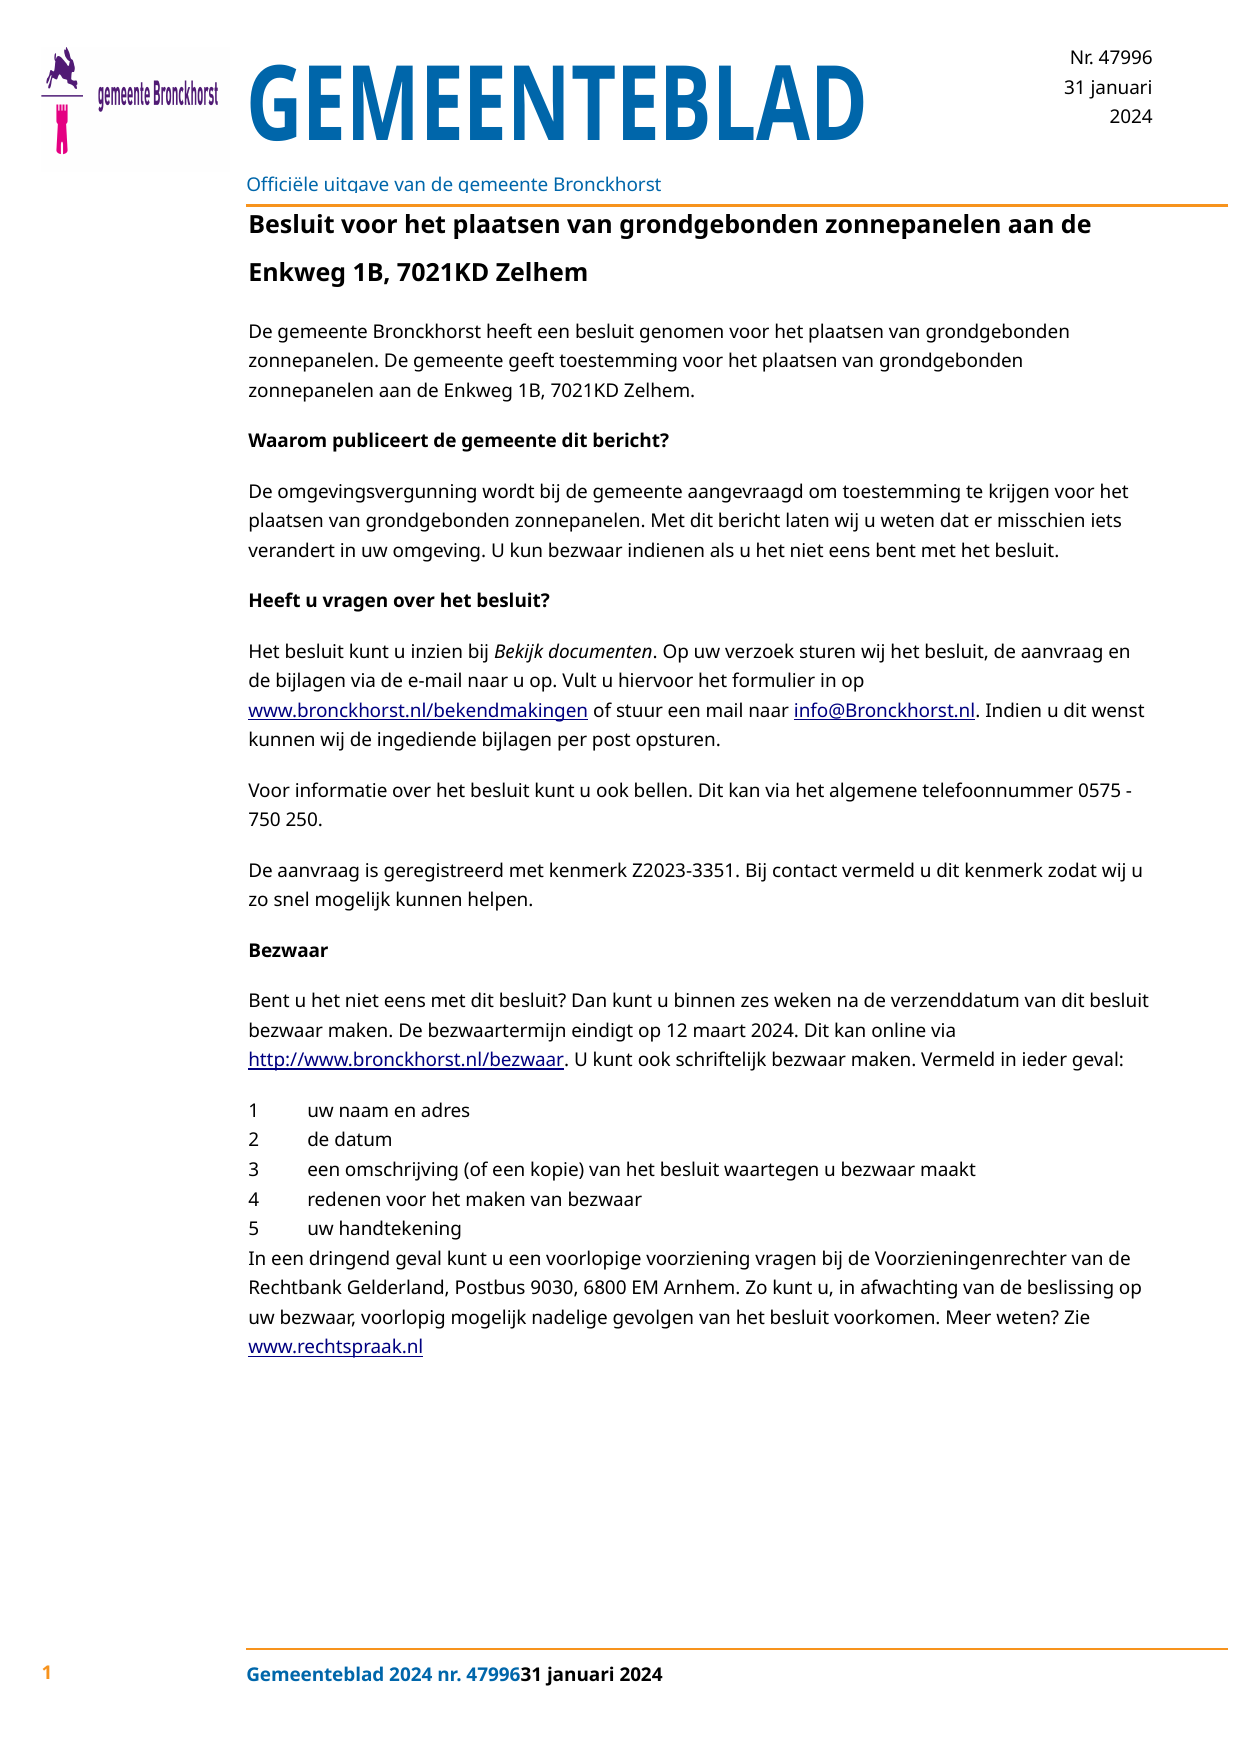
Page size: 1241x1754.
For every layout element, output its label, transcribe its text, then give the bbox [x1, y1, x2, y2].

text Bezwaar [248, 937, 1152, 963]
text Voor informatie over het besluit kunt u ook bellen. Dit kan via het algemene telefoonnummer 0575 - 750 250. [248, 777, 1152, 832]
text De omgevingsvergunning wordt bij de gemeente aangevraagd om toestemming te krijgen voor het plaatsen van grondgebonden zonnepanelen. Met dit bericht laten wij u weten dat er misschien iets verandert in uw omgeving. U kun bezwaar indienen als u het niet eens bent met het besluit. [248, 478, 1152, 563]
text Waarom publiceert de gemeente dit bericht? [248, 427, 1152, 453]
text Bent u het niet eens met dit besluit? Dan kunt u binnen zes weken na de verzenddatum van dit besluit bezwaar maken. De bezwaartermijn eindigt op 12 maart 2024. Dit kan online via http://www.bronckhorst.nl/bezwaar. U kunt ook schriftelijk bezwaar maken. Vermeld in ieder geval: [248, 987, 1152, 1072]
text De gemeente Bronckhorst heeft een besluit genomen voor het plaatsen van grondgebonden zonnepanelen. De gemeente geeft toestemming voor het plaatsen van grondgebonden zonnepanelen aan de Enkweg 1B, 7021KD Zelhem. [248, 318, 1152, 403]
text Heeft u vragen over het besluit? [248, 587, 1152, 613]
list uw handtekening [248, 1215, 1152, 1241]
text Het besluit kunt u inzien bij Bekijk documenten. Op uw verzoek sturen wij het besluit, de aanvraag en de bijlagen via de e-mail naar u op. Vult u hiervoor het formulier in op www.bronckhorst.nl/bekendmakingen of stuur een mail naar info@Bronckhorst.nl. Indien u dit wenst kunnen wij de ingediende bijlagen per post opsturen. [248, 638, 1152, 752]
text In een dringend geval kunt u een voorlopige voorziening vragen bij de Voorzieningenrechter van de Rechtbank Gelderland, Postbus 9030, 6800 EM Arnhem. Zo kunt u, in afwachting van de beslissing op uw bezwaar, voorlopig mogelijk nadelige gevolgen van het besluit voorkomen. Meer weten? Zie www.rechtspraak.nl [248, 1245, 1152, 1359]
text Besluit voor het plaatsen van grondgebonden zonnepanelen aan de Enkweg 1B, 7021KD Zelhem [248, 207, 1152, 288]
list een omschrijving (of een kopie) van het besluit waartegen u bezwaar maakt [248, 1156, 1152, 1182]
list redenen voor het maken van bezwaar [248, 1186, 1152, 1212]
text De aanvraag is geregistreerd met kenmerk Z2023-3351. Bij contact vermeld u dit kenmerk zodat wij u zo snel mogelijk kunnen helpen. [248, 857, 1152, 912]
picture [41, 47, 231, 172]
list uw naam en adres [248, 1097, 1152, 1123]
list de datum [248, 1127, 1152, 1152]
